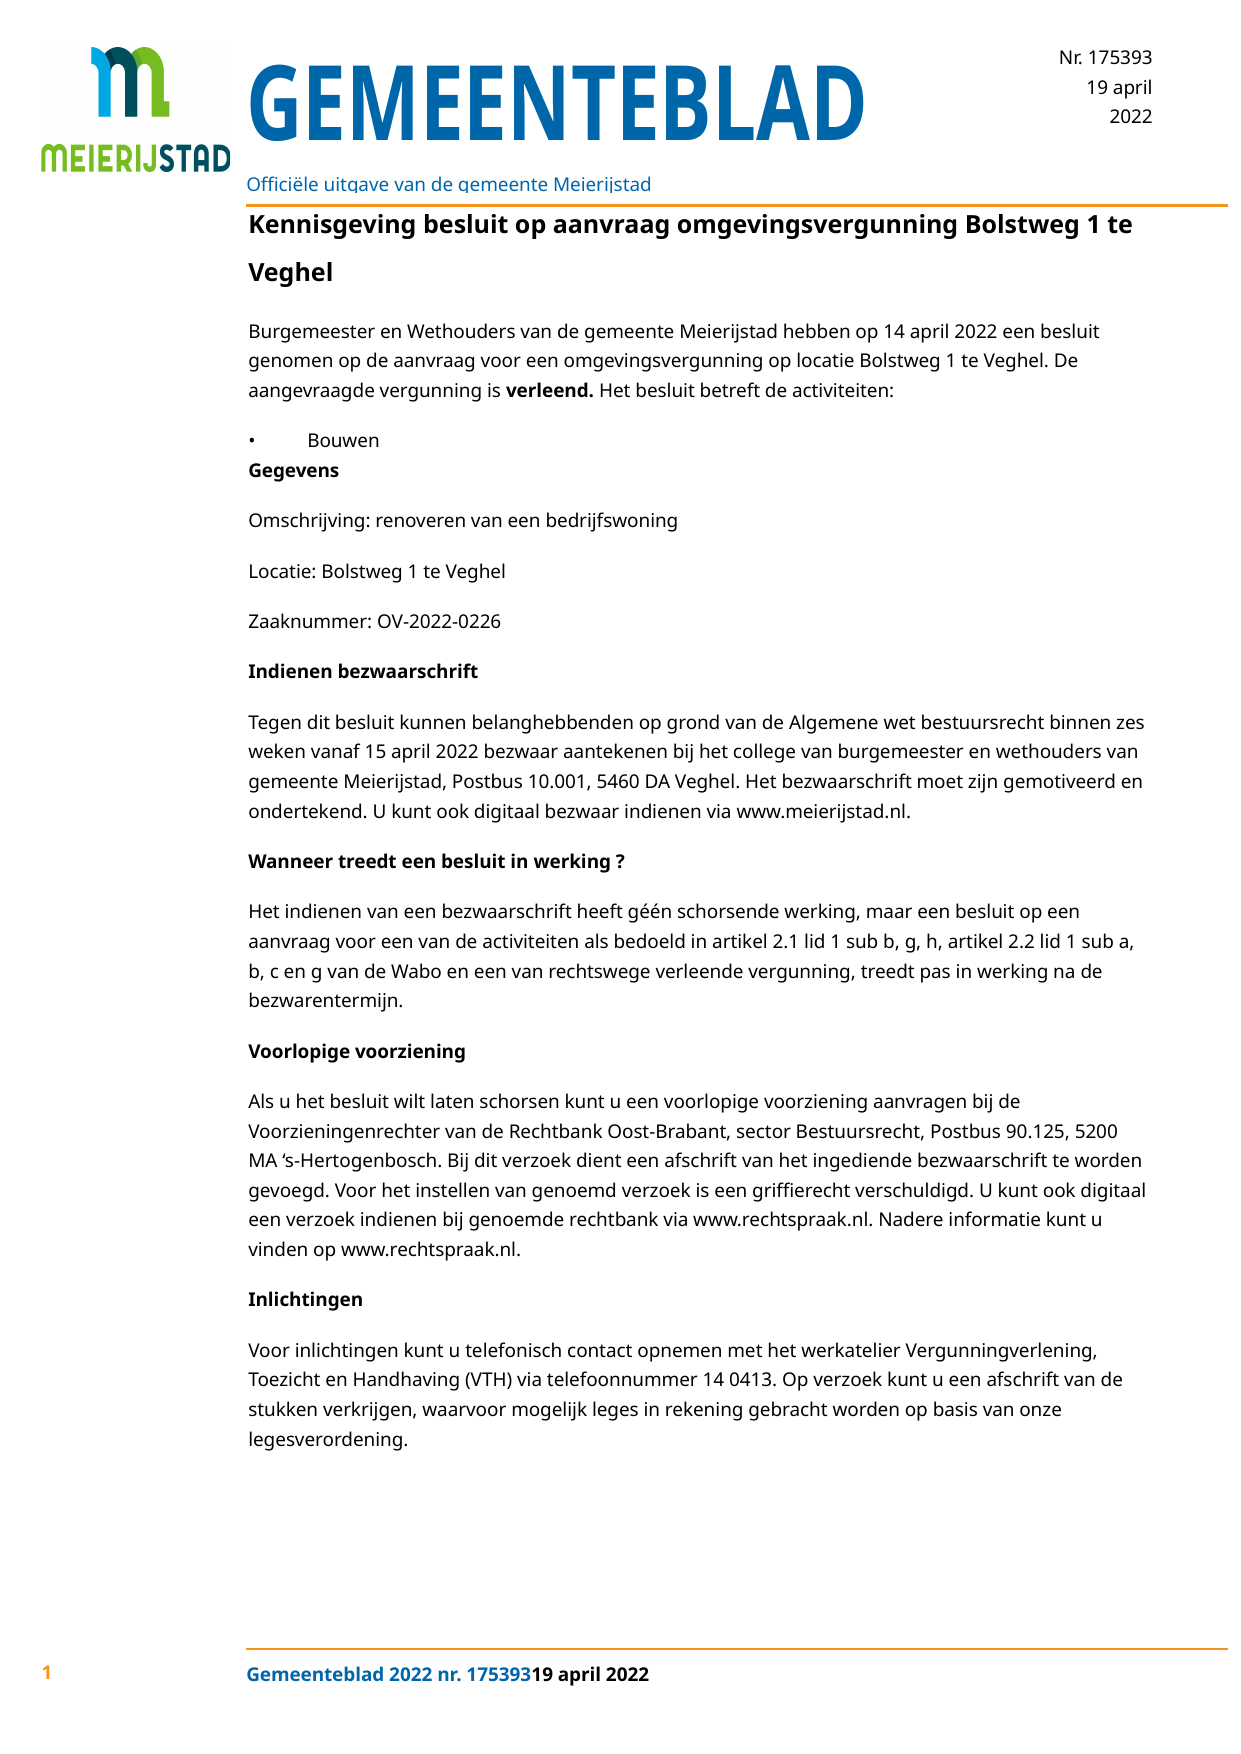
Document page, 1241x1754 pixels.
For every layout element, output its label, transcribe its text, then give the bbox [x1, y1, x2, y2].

text Inlichtingen [248, 1287, 1152, 1312]
text Tegen dit besluit kunnen belanghebbenden op grond van de Algemene wet bestuursrecht binnen zes weken vanaf 15 april 2022 bezwaar aantekenen bij het college van burgemeester en wethouders van gemeente Meierijstad, Postbus 10.001, 5460 DA Veghel. Het bezwaarschrift moet zijn gemotiveerd en ondertekend. U kunt ook digitaal bezwaar indienen via www.meierijstad.nl. [248, 709, 1152, 824]
text Zaaknummer: OV-2022-0226 [248, 608, 1152, 634]
text Gegevens [248, 457, 1152, 483]
text Locatie: Bolstweg 1 te Veghel [248, 558, 1152, 584]
text Kennisgeving besluit op aanvraag omgevingsvergunning Bolstweg 1 te Veghel [248, 207, 1152, 288]
text Voor inlichtingen kunt u telefonisch contact opnemen met het werkatelier Vergunningverlening, Toezicht en Handhaving (VTH) via telefoonnummer 14 0413. Op verzoek kunt u een afschrift van de stukken verkrijgen, waarvoor mogelijk leges in rekening gebracht worden op basis van onze legesverordening. [248, 1337, 1152, 1452]
list Bouwen [248, 427, 1152, 453]
picture [41, 47, 231, 172]
text Het indienen van een bezwaarschrift heeft géén schorsende werking, maar een besluit op een aanvraag voor een van de activiteiten als bedoeld in artikel 2.1 lid 1 sub b, g, h, artikel 2.2 lid 1 sub a, b, c en g van de Wabo en een van rechtswege verleende vergunning, treedt pas in werking na de bezwarentermijn. [248, 899, 1152, 1013]
text Indienen bezwaarschrift [248, 659, 1152, 684]
text Burgemeester en Wethouders van de gemeente Meierijstad hebben op 14 april 2022 een besluit genomen op de aanvraag voor een omgevingsvergunning op locatie Bolstweg 1 te Veghel. De aangevraagde vergunning is verleend. Het besluit betreft de activiteiten: [248, 318, 1152, 403]
text Wanneer treedt een besluit in werking ? [248, 848, 1152, 874]
text Voorlopige voorziening [248, 1038, 1152, 1064]
text Als u het besluit wilt laten schorsen kunt u een voorlopige voorziening aanvragen bij de Voorzieningenrechter van de Rechtbank Oost-Brabant, sector Bestuursrecht, Postbus 90.125, 5200 MA ‘s-Hertogenbosch. Bij dit verzoek dient een afschrift van het ingediende bezwaarschrift te worden gevoegd. Voor het instellen van genoemd verzoek is een griffierecht verschuldigd. U kunt ook digitaal een verzoek indienen bij genoemde rechtbank via www.rechtspraak.nl. Nadere informatie kunt u vinden op www.rechtspraak.nl. [248, 1088, 1152, 1262]
text Omschrijving: renoveren van een bedrijfswoning [248, 507, 1152, 533]
